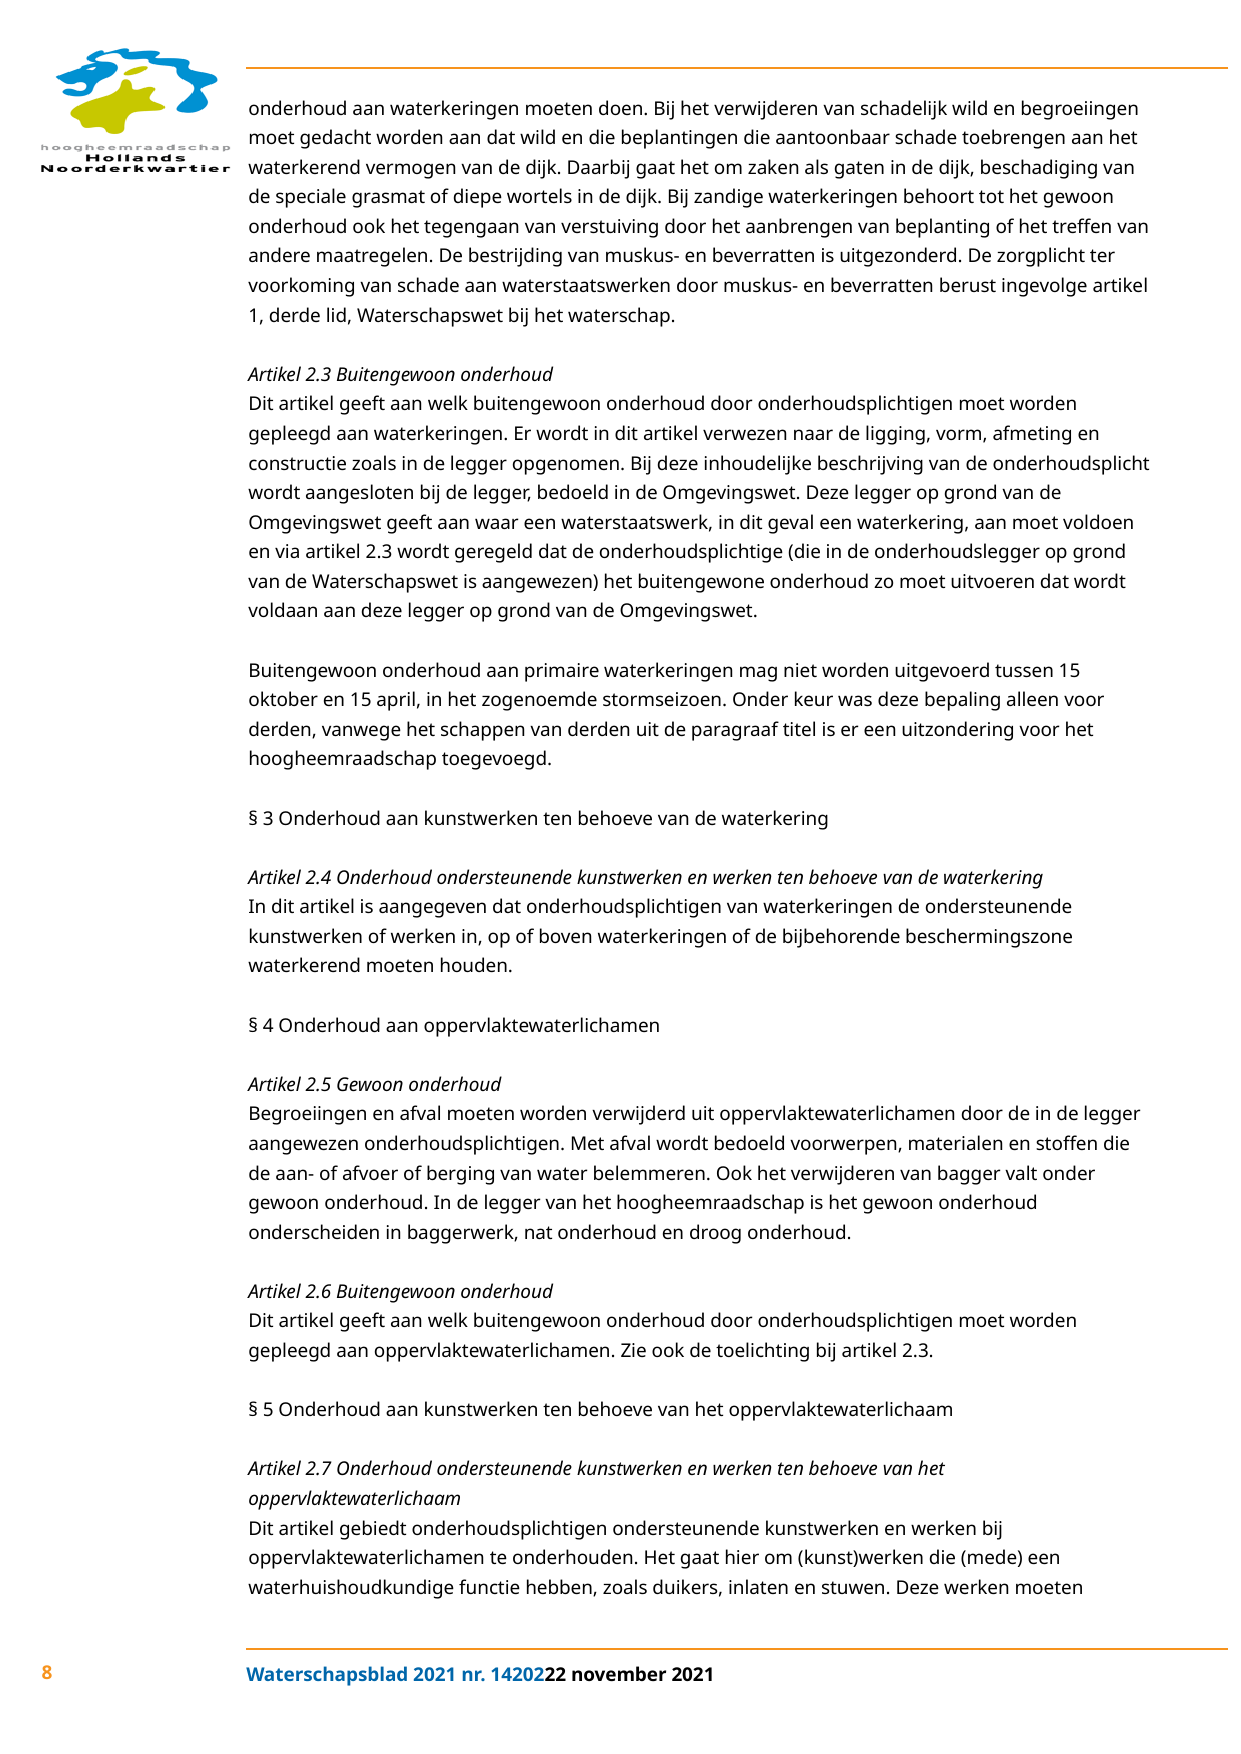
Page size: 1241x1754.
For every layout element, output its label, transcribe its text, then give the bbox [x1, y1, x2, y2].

text In dit artikel is aangegeven dat onderhoudsplichtigen van waterkeringen de ondersteunende kunstwerken of werken in, op of boven waterkeringen of de bijbehorende beschermingszone waterkerend moeten houden. [248, 893, 1152, 978]
text Artikel 2.5 Gewoon onderhoud [248, 1071, 1152, 1097]
text onderhoud aan waterkeringen moeten doen. Bij het verwijderen van schadelijk wild en begroeiingen moet gedacht worden aan dat wild en die beplantingen die aantoonbaar schade toebrengen aan het waterkerend vermogen van de dijk. Daarbij gaat het om zaken als gaten in de dijk, beschadiging van de speciale grasmat of diepe wortels in de dijk. Bij zandige waterkeringen behoort tot het gewoon onderhoud ook het tegengaan van verstuiving door het aanbrengen van beplanting of het treffen van andere maatregelen. De bestrijding van muskus- en beverratten is uitgezonderd. De zorgplicht ter voorkoming van schade aan waterstaatswerken door muskus- en beverratten berust ingevolge artikel 1, derde lid, Waterschapswet bij het waterschap. [248, 95, 1152, 328]
text Dit artikel gebiedt onderhoudsplichtigen ondersteunende kunstwerken en werken bij oppervlaktewaterlichamen te onderhouden. Het gaat hier om (kunst)werken die (mede) een waterhuishoudkundige functie hebben, zoals duikers, inlaten en stuwen. Deze werken moeten [248, 1515, 1152, 1600]
text Artikel 2.3 Buitengewoon onderhoud [248, 361, 1152, 387]
text § 3 Onderhoud aan kunstwerken ten behoeve van de waterkering [248, 805, 1152, 831]
text § 4 Onderhoud aan oppervlaktewaterlichamen [248, 1012, 1152, 1038]
text Artikel 2.7 Onderhoud ondersteunende kunstwerken en werken ten behoeve van het oppervlaktewaterlichaam [248, 1456, 1152, 1511]
text Dit artikel geeft aan welk buitengewoon onderhoud door onderhoudsplichtigen moet worden gepleegd aan waterkeringen. Er wordt in dit artikel verwezen naar de ligging, vorm, afmeting en constructie zoals in de legger opgenomen. Bij deze inhoudelijke beschrijving van de onderhoudsplicht wordt aangesloten bij de legger, bedoeld in de Omgevingswet. Deze legger op grond van de Omgevingswet geeft aan waar een waterstaatswerk, in dit geval een waterkering, aan moet voldoen en via artikel 2.3 wordt geregeld dat de onderhoudsplichtige (die in de onderhoudslegger op grond van de Waterschapswet is aangewezen) het buitengewone onderhoud zo moet uitvoeren dat wordt voldaan aan deze legger op grond van de Omgevingswet. [248, 391, 1152, 623]
text Artikel 2.4 Onderhoud ondersteunende kunstwerken en werken ten behoeve van de waterkering [248, 864, 1152, 890]
text Buitengewoon onderhoud aan primaire waterkeringen mag niet worden uitgevoerd tussen 15 oktober en 15 april, in het zogenoemde stormseizoen. Onder keur was deze bepaling alleen voor derden, vanwege het schappen van derden uit de paragraaf titel is er een uitzondering voor het hoogheemraadschap toegevoegd. [248, 657, 1152, 771]
text Begroeiingen en afval moeten worden verwijderd uit oppervlaktewaterlichamen door de in de legger aangewezen onderhoudsplichtigen. Met afval wordt bedoeld voorwerpen, materialen en stoffen die de aan- of afvoer of berging van water belemmeren. Ook het verwijderen van bagger valt onder gewoon onderhoud. In de legger van het hoogheemraadschap is het gewoon onderhoud onderscheiden in baggerwerk, nat onderhoud en droog onderhoud. [248, 1101, 1152, 1245]
picture [41, 47, 231, 172]
text § 5 Onderhoud aan kunstwerken ten behoeve van het oppervlaktewaterlichaam [248, 1396, 1152, 1422]
text Artikel 2.6 Buitengewoon onderhoud [248, 1278, 1152, 1304]
text Dit artikel geeft aan welk buitengewoon onderhoud door onderhoudsplichtigen moet worden gepleegd aan oppervlaktewaterlichamen. Zie ook de toelichting bij artikel 2.3. [248, 1308, 1152, 1363]
